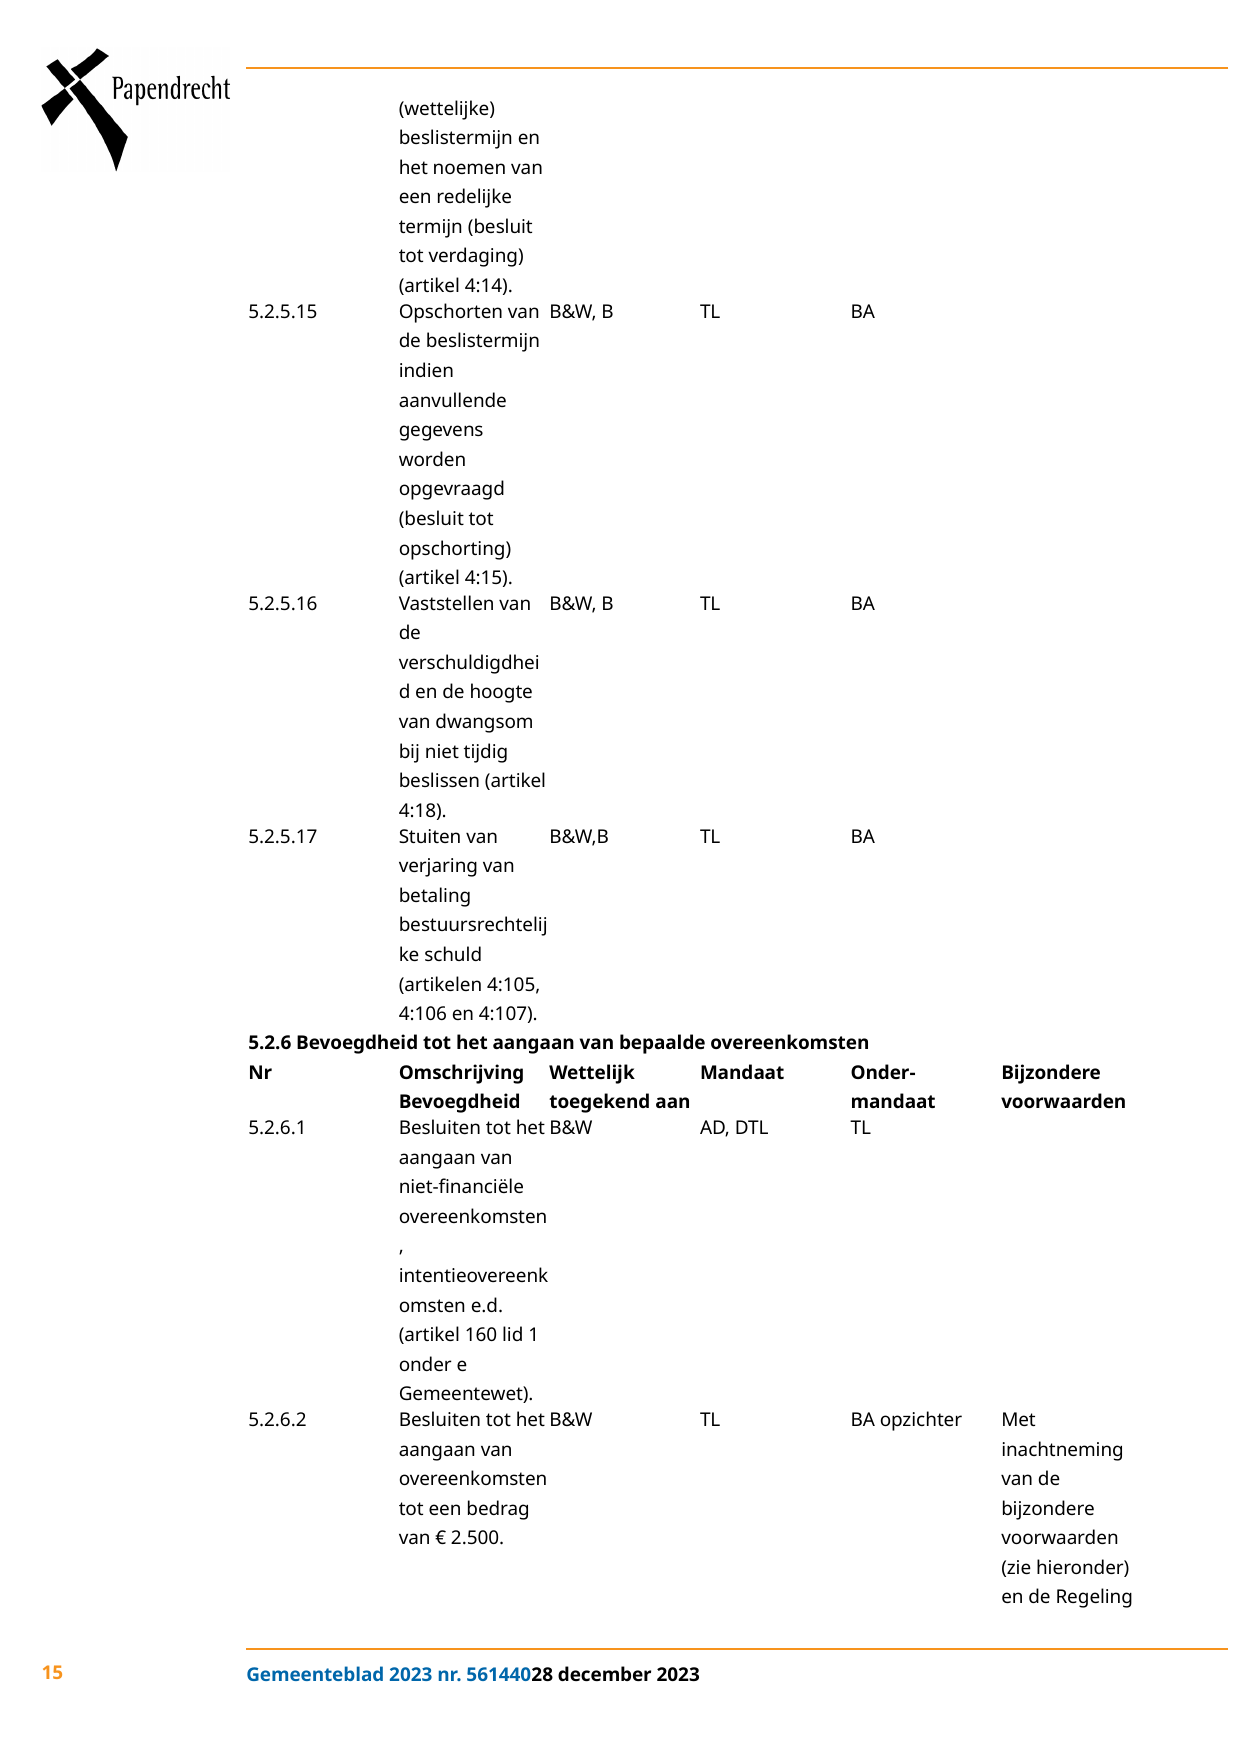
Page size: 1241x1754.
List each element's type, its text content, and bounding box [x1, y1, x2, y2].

table_cell [1001, 95, 1152, 298]
table_cell B&W [549, 1406, 700, 1609]
table_cell Vaststellen van de verschuldigdheid en de hoogte van dwangsom bij niet tijdig beslissen (artikel 4:18). [399, 590, 549, 823]
table_cell [700, 95, 850, 298]
table_cell B&W, B [549, 590, 700, 823]
table_cell [1001, 823, 1152, 1026]
table_cell Met inachtneming van de bijzondere voorwaarden (zie hieronder) en de Regeling [1001, 1406, 1152, 1609]
table_cell TL [700, 823, 850, 1026]
table_cell [1001, 590, 1152, 823]
picture [41, 47, 231, 172]
table_header Wettelijk toegekend aan [549, 1059, 700, 1114]
table_header Onder- mandaat [850, 1059, 1001, 1114]
table_cell TL [700, 1406, 850, 1609]
table_cell TL [850, 1114, 1001, 1406]
table_cell Besluiten tot het aangaan van overeenkomsten tot een bedrag van € 2.500. [399, 1406, 549, 1609]
table_cell B&W, B [549, 298, 700, 590]
table_cell [1001, 298, 1152, 590]
table_cell Opschorten van de beslistermijn indien aanvullende gegevens worden opgevraagd (besluit tot opschorting) (artikel 4:15). [399, 298, 549, 590]
table_cell Stuiten van verjaring van betaling bestuursrechtelijke schuld (artikelen 4:105, 4:106 en 4:107). [399, 823, 549, 1026]
table_cell BA [850, 823, 1001, 1026]
table_cell 5.2.6.1 [248, 1114, 398, 1406]
table_cell 5.2.6.2 [248, 1406, 398, 1609]
table_cell [850, 95, 1001, 298]
table_cell TL [700, 298, 850, 590]
table_cell Besluiten tot het aangaan van niet-financiële overeenkomsten, intentieovereenkomsten e.d. (artikel 160 lid 1 onder e Gemeentewet). [399, 1114, 549, 1406]
table_cell 5.2.5.16 [248, 590, 398, 823]
table_cell BA [850, 298, 1001, 590]
table_cell (wettelijke) beslistermijn en het noemen van een redelijke termijn (besluit tot verdaging) (artikel 4:14). [399, 95, 549, 298]
table_header Nr [248, 1059, 398, 1114]
table_cell B&W [549, 1114, 700, 1406]
table_cell 5.2.5.15 [248, 298, 398, 590]
table_cell BA opzichter [850, 1406, 1001, 1609]
table_cell TL [700, 590, 850, 823]
table_cell [1001, 1114, 1152, 1406]
text 5.2.6 Bevoegdheid tot het aangaan van bepaalde overeenkomsten [248, 1029, 1152, 1055]
table_header Omschrijving Bevoegdheid [399, 1059, 549, 1114]
table_header Bijzondere voorwaarden [1001, 1059, 1152, 1114]
table_cell 5.2.5.17 [248, 823, 398, 1026]
table_cell BA [850, 590, 1001, 823]
table_cell [549, 95, 700, 298]
table_cell B&W,B [549, 823, 700, 1026]
table_cell [248, 95, 398, 298]
table_header Mandaat [700, 1059, 850, 1114]
table_cell AD, DTL [700, 1114, 850, 1406]
